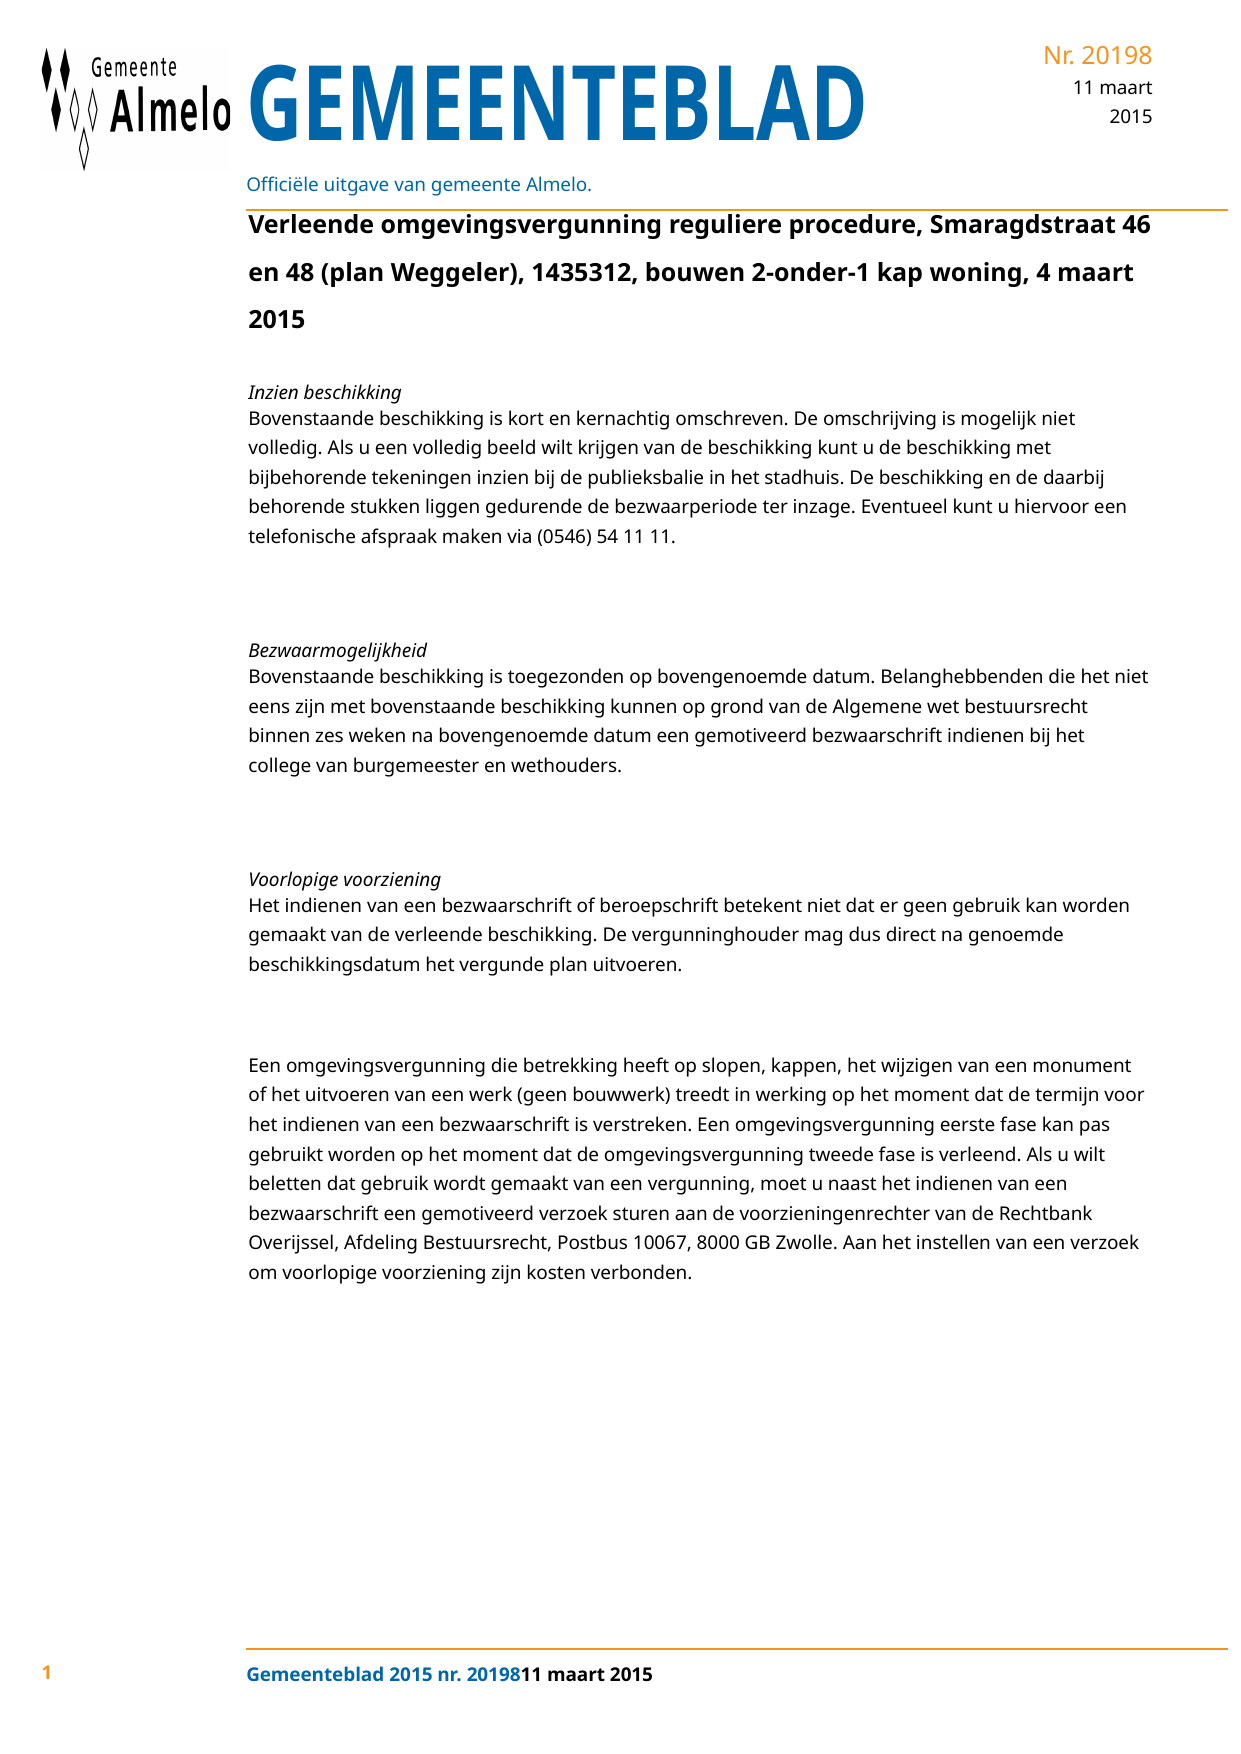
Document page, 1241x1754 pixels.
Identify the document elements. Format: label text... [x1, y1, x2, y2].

text Bovenstaande beschikking is kort en kernachtig omschreven. De omschrijving is mogelijk niet volledig. Als u een volledig beeld wilt krijgen van de beschikking kunt u de beschikking met bijbehorende tekeningen inzien bij de publieksbalie in het stadhuis. De beschikking en de daarbij behorende stukken liggen gedurende de bezwaarperiode ter inzage. Eventueel kunt u hiervoor een telefonische afspraak maken via (0546) 54 11 11. [248, 405, 1152, 549]
text Een omgevingsvergunning die betrekking heeft op slopen, kappen, het wijzigen van een monument of het uitvoeren van een werk (geen bouwwerk) treedt in werking op het moment dat de termijn voor het indienen van een bezwaarschrift is verstreken. Een omgevingsvergunning eerste fase kan pas gebruikt worden op het moment dat de omgevingsvergunning tweede fase is verleend. Als u wilt beletten dat gebruik wordt gemaakt van een vergunning, moet u naast het indienen van een bezwaarschrift een gemotiveerd verzoek sturen aan de voorzieningenrechter van de Rechtbank Overijssel, Afdeling Bestuursrecht, Postbus 10067, 8000 GB Zwolle. Aan het instellen van een verzoek om voorlopige voorziening zijn kosten verbonden. [248, 1052, 1152, 1285]
text Bezwaarmogelijkheid [248, 637, 1152, 663]
text Het indienen van een bezwaarschrift of beroepschrift betekent niet dat er geen gebruik kan worden gemaakt van de verleende beschikking. De vergunninghouder mag dus direct na genoemde beschikkingsdatum het vergunde plan uitvoeren. [248, 892, 1152, 977]
text Voorlopige voorziening [248, 866, 1152, 892]
text Bovenstaande beschikking is toegezonden op bovengenoemde datum. Belanghebbenden die het niet eens zijn met bovenstaande beschikking kunnen op grond van de Algemene wet bestuursrecht binnen zes weken na bovengenoemde datum een gemotiveerd bezwaarschrift indienen bij het college van burgemeester en wethouders. [248, 663, 1152, 778]
text Verleende omgevingsvergunning reguliere procedure, Smaragdstraat 46 en 48 (plan Weggeler), 1435312, bouwen 2-onder-1 kap woning, 4 maart 2015 [248, 211, 1152, 336]
text Inzien beschikking [248, 379, 1152, 405]
picture [41, 47, 231, 172]
